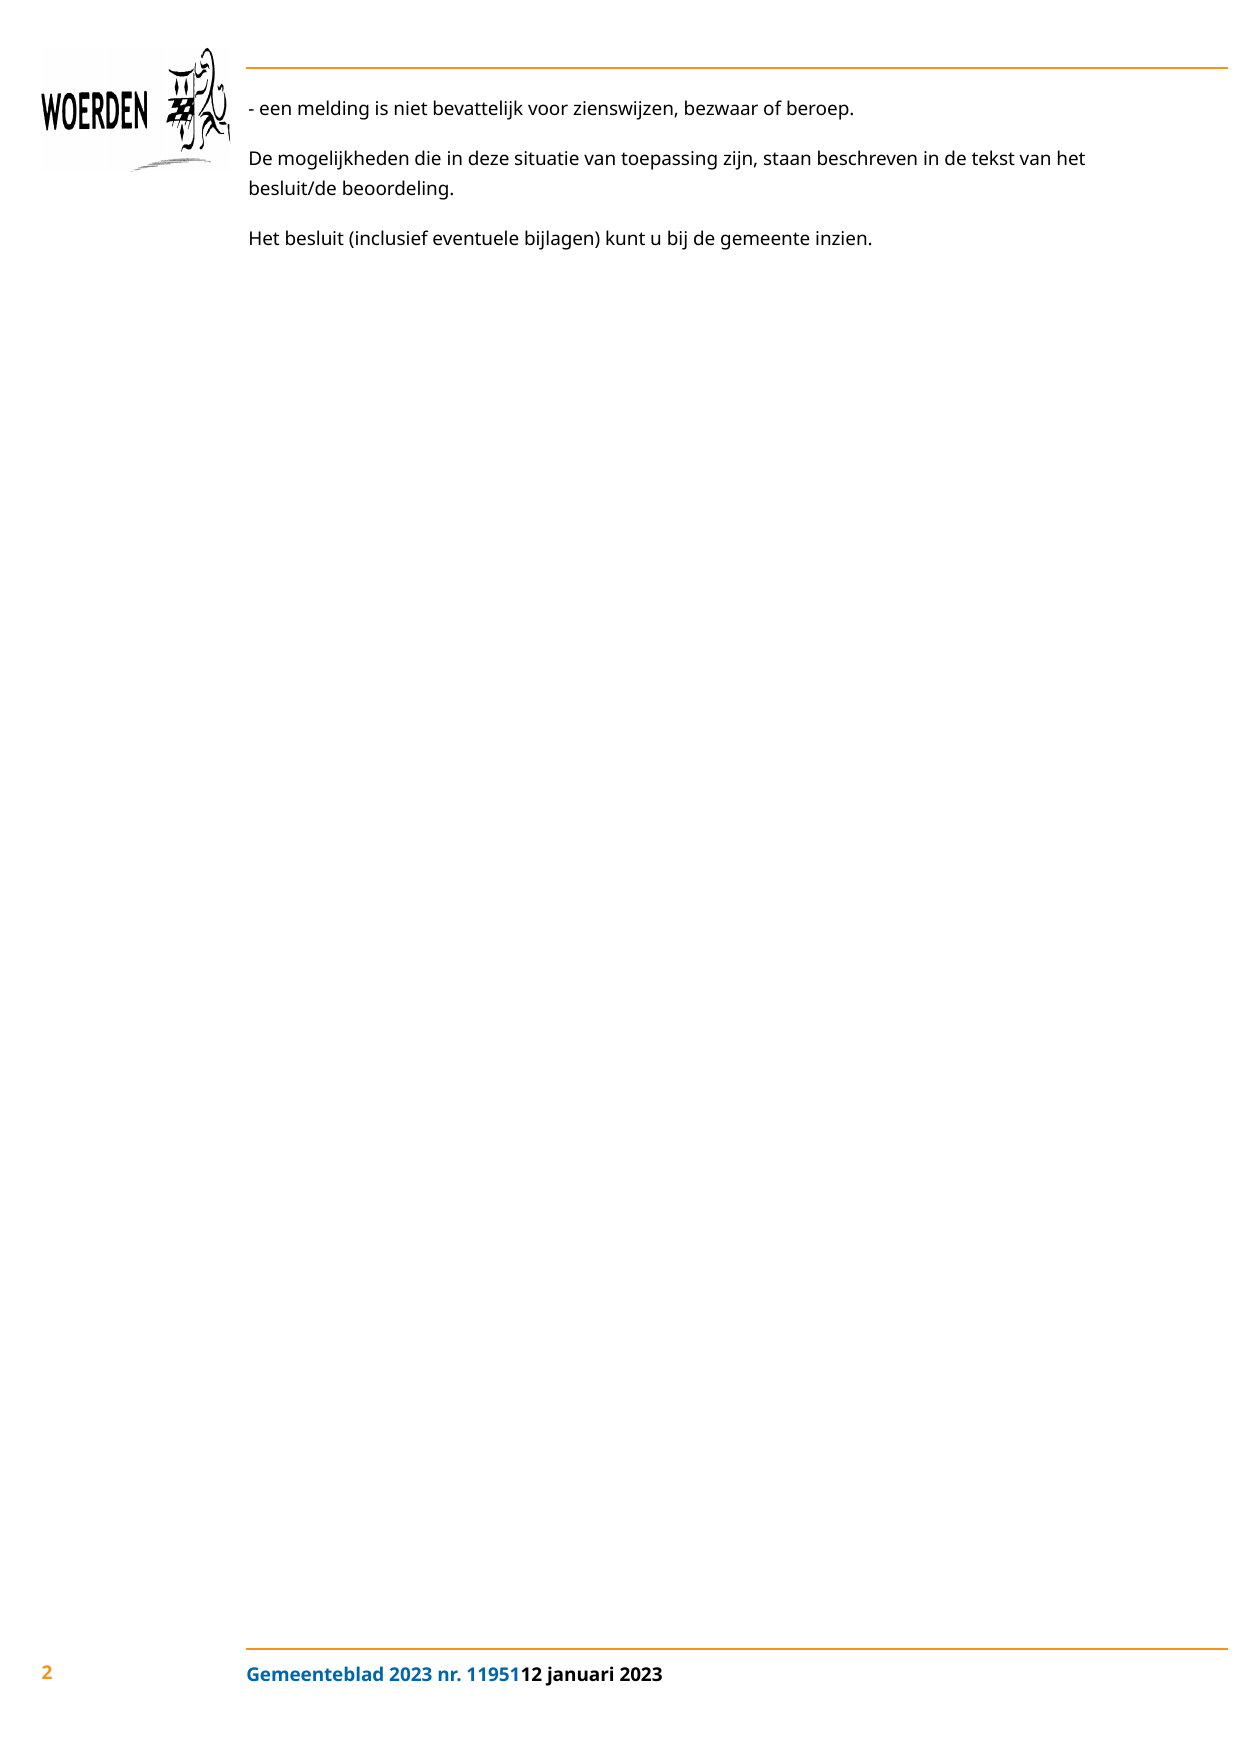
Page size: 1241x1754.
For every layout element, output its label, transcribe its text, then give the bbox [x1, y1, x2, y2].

text - een melding is niet bevattelijk voor zienswijzen, bezwaar of beroep. [248, 95, 1152, 121]
picture [41, 47, 231, 172]
text Het besluit (inclusief eventuele bijlagen) kunt u bij de gemeente inzien. [248, 225, 1152, 251]
text De mogelijkheden die in deze situatie van toepassing zijn, staan beschreven in de tekst van het besluit/de beoordeling. [248, 145, 1152, 201]
